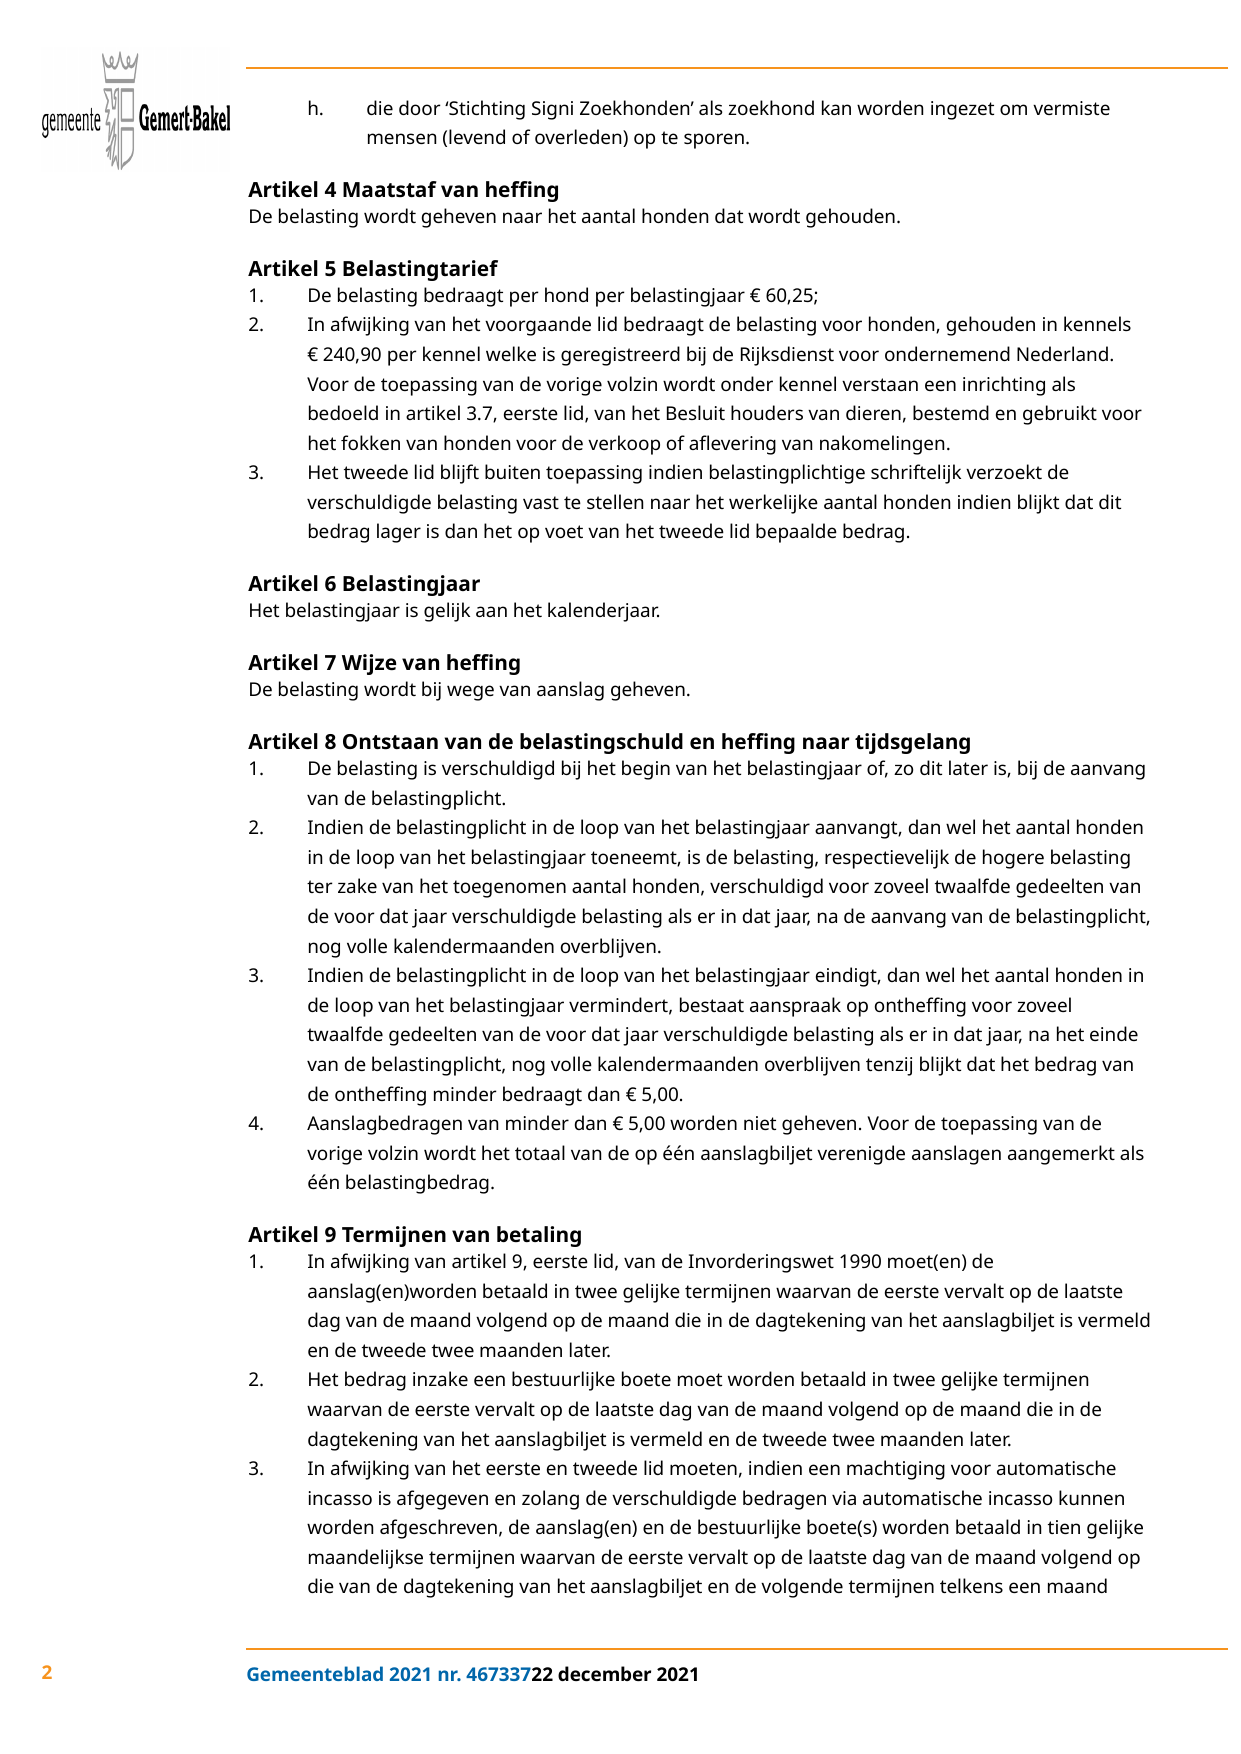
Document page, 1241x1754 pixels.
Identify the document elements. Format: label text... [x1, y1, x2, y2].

picture [41, 47, 231, 172]
list Aanslagbedragen van minder dan € 5,00 worden niet geheven. Voor de toepassing van de vorige volzin wordt het totaal van de op één aanslagbiljet verenigde aanslagen aangemerkt als één belastingbedrag. [248, 1110, 1152, 1195]
text Artikel 7 Wijze van heffing [248, 648, 1152, 676]
list die door ‘Stichting Signi Zoekhonden’ als zoekhond kan worden ingezet om vermiste mensen (levend of overleden) op te sporen. [307, 95, 1152, 150]
text Artikel 5 Belastingtarief [248, 254, 1152, 282]
text Het belastingjaar is gelijk aan het kalenderjaar. [248, 598, 1152, 623]
text Artikel 6 Belastingjaar [248, 569, 1152, 598]
list De belasting bedraagt per hond per belastingjaar € 60,25; [248, 282, 1152, 308]
list € 240,90 per kennel welke is geregistreerd bij de Rijksdienst voor ondernemend Nederland. Voor de toepassing van de vorige volzin wordt onder kennel verstaan een inrichting als bedoeld in artikel 3.7, eerste lid, van het Besluit houders van dieren, bestemd en gebruikt voor het fokken van honden voor de verkoop of aflevering van nakomelingen. [248, 341, 1152, 456]
text De belasting wordt geheven naar het aantal honden dat wordt gehouden. [248, 203, 1152, 229]
list In afwijking van het eerste en tweede lid moeten, indien een machtiging voor automatische incasso is afgegeven en zolang de verschuldigde bedragen via automatische incasso kunnen worden afgeschreven, de aanslag(en) en de bestuurlijke boete(s) worden betaald in tien gelijke maandelijkse termijnen waarvan de eerste vervalt op de laatste dag van de maand volgend op die van de dagtekening van het aanslagbiljet en de volgende termijnen telkens een maand [248, 1455, 1152, 1599]
text Artikel 4 Maatstaf van heffing [248, 175, 1152, 203]
text Artikel 9 Termijnen van betaling [248, 1220, 1152, 1248]
list De belasting is verschuldigd bij het begin van het belastingjaar of, zo dit later is, bij de aanvang van de belastingplicht. [248, 755, 1152, 811]
list Indien de belastingplicht in de loop van het belastingjaar aanvangt, dan wel het aantal honden in de loop van het belastingjaar toeneemt, is de belasting, respectievelijk de hogere belasting ter zake van het toegenomen aantal honden, verschuldigd voor zoveel twaalfde gedeelten van de voor dat jaar verschuldigde belasting als er in dat jaar, na de aanvang van de belastingplicht, nog volle kalendermaanden overblijven. [248, 814, 1152, 958]
list In afwijking van het voorgaande lid bedraagt de belasting voor honden, gehouden in kennels [248, 312, 1152, 337]
list Het bedrag inzake een bestuurlijke boete moet worden betaald in twee gelijke termijnen waarvan de eerste vervalt op de laatste dag van de maand volgend op de maand die in de dagtekening van het aanslagbiljet is vermeld en de tweede twee maanden later. [248, 1367, 1152, 1452]
list In afwijking van artikel 9, eerste lid, van de Invorderingswet 1990 moet(en) de aanslag(en)worden betaald in twee gelijke termijnen waarvan de eerste vervalt op de laatste dag van de maand volgend op de maand die in de dagtekening van het aanslagbiljet is vermeld en de tweede twee maanden later. [248, 1248, 1152, 1363]
list Het tweede lid blijft buiten toepassing indien belastingplichtige schriftelijk verzoekt de verschuldigde belasting vast te stellen naar het werkelijke aantal honden indien blijkt dat dit bedrag lager is dan het op voet van het tweede lid bepaalde bedrag. [248, 459, 1152, 544]
list Indien de belastingplicht in de loop van het belastingjaar eindigt, dan wel het aantal honden in de loop van het belastingjaar vermindert, bestaat aanspraak op ontheffing voor zoveel twaalfde gedeelten van de voor dat jaar verschuldigde belasting als er in dat jaar, na het einde van de belastingplicht, nog volle kalendermaanden overblijven tenzij blijkt dat het bedrag van de ontheffing minder bedraagt dan € 5,00. [248, 962, 1152, 1106]
text Artikel 8 Ontstaan van de belastingschuld en heffing naar tijdsgelang [248, 727, 1152, 755]
text De belasting wordt bij wege van aanslag geheven. [248, 676, 1152, 702]
